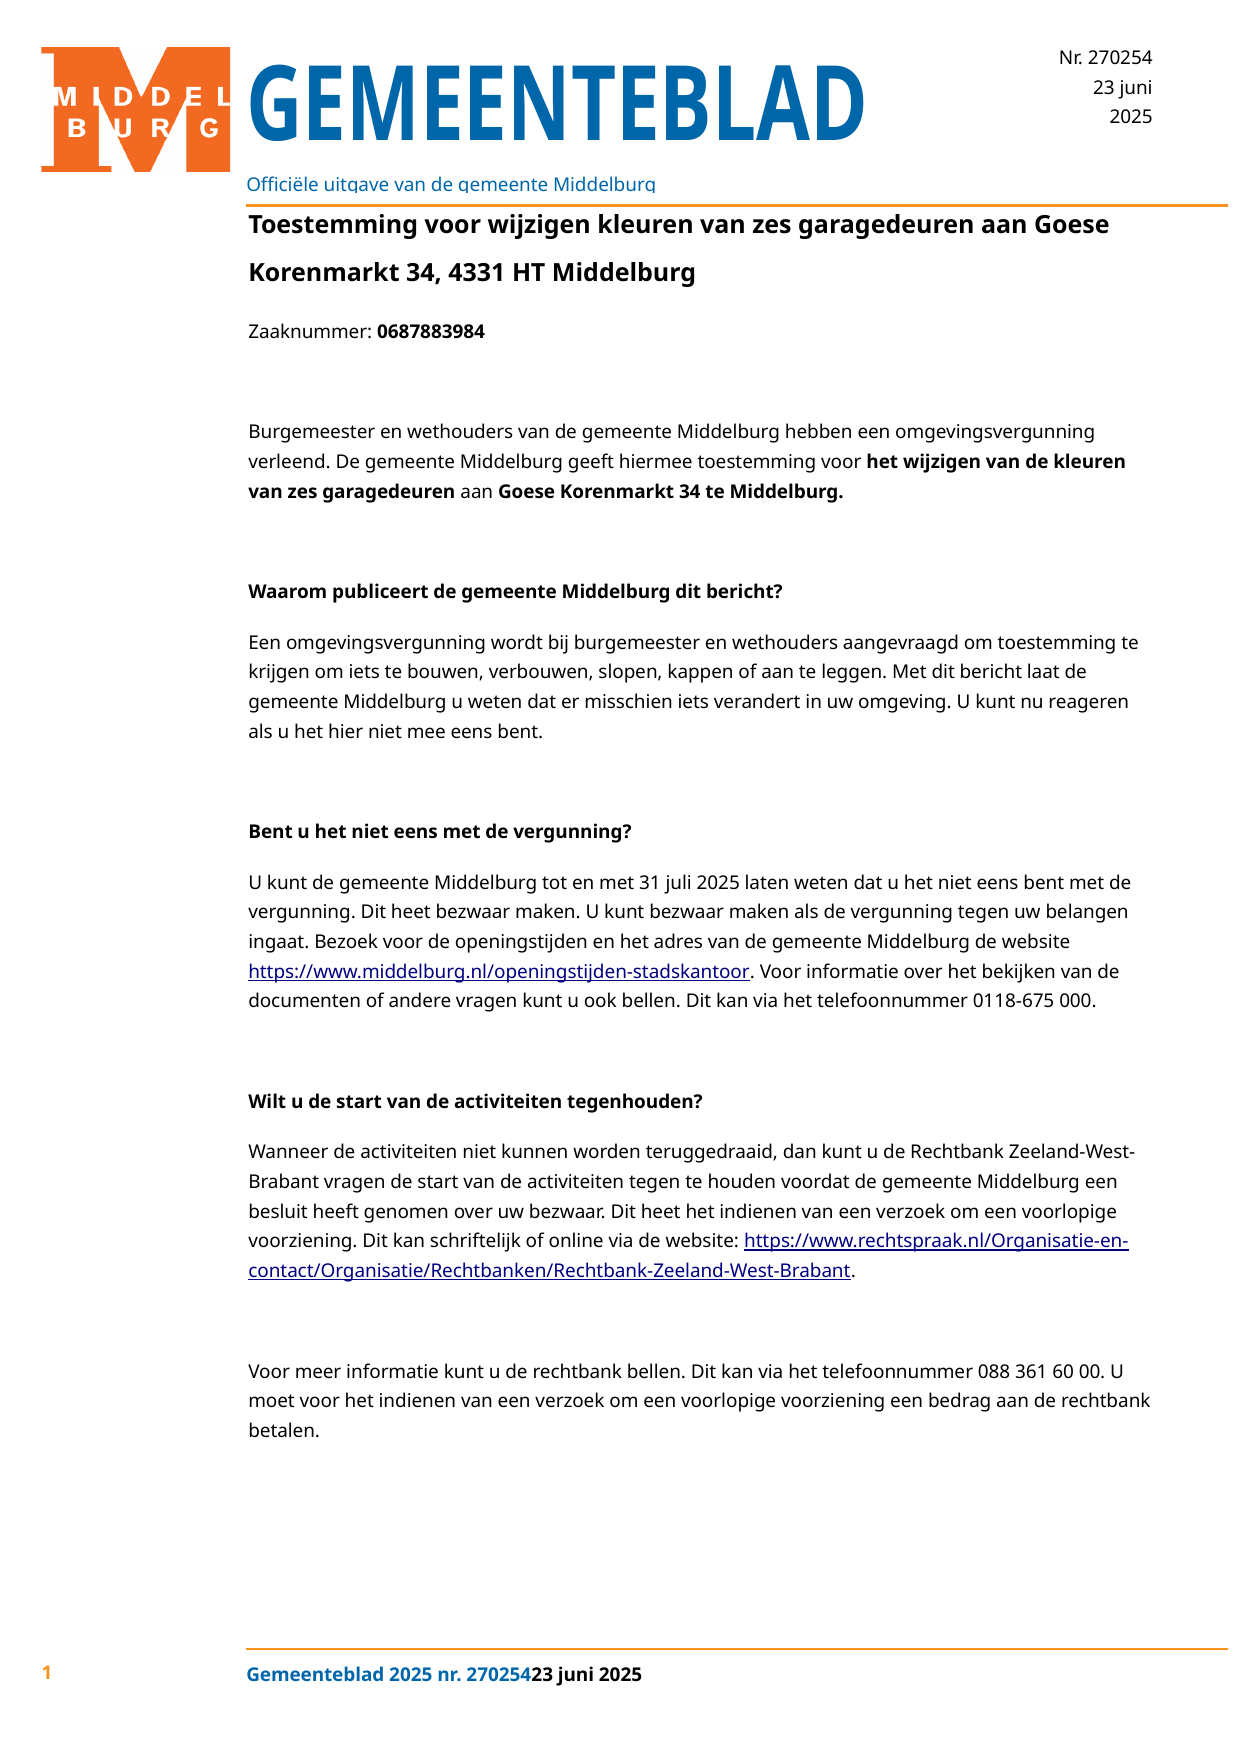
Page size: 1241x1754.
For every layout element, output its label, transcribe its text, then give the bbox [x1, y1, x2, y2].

text Waarom publiceert de gemeente Middelburg dit bericht? [248, 579, 1152, 604]
text U kunt de gemeente Middelburg tot en met 31 juli 2025 laten weten dat u het niet eens bent met de vergunning. Dit heet bezwaar maken. U kunt bezwaar maken als de vergunning tegen uw belangen ingaat. Bezoek voor de openingstijden en het adres van de gemeente Middelburg de website https://www.middelburg.nl/openingstijden-stadskantoor. Voor informatie over het bekijken van de documenten of andere vragen kunt u ook bellen. Dit kan via het telefoonnummer 0118-675 000. [248, 869, 1152, 1013]
text Voor meer informatie kunt u de rechtbank bellen. Dit kan via het telefoonnummer 088 361 60 00. U moet voor het indienen van een verzoek om een voorlopige voorziening een bedrag aan de rechtbank betalen. [248, 1358, 1152, 1443]
text Een omgevingsvergunning wordt bij burgemeester en wethouders aangevraagd om toestemming te krijgen om iets te bouwen, verbouwen, slopen, kappen of aan te leggen. Met dit bericht laat de gemeente Middelburg u weten dat er misschien iets verandert in uw omgeving. U kunt nu reageren als u het hier niet mee eens bent. [248, 629, 1152, 744]
text Bent u het niet eens met de vergunning? [248, 819, 1152, 844]
text Wanneer de activiteiten niet kunnen worden teruggedraaid, dan kunt u de Rechtbank Zeeland-West-Brabant vragen de start van de activiteiten tegen te houden voordat de gemeente Middelburg een besluit heeft genomen over uw bezwaar. Dit heet het indienen van een verzoek om een voorlopige voorziening. Dit kan schriftelijk of online via de website: https://www.rechtspraak.nl/Organisatie-en-contact/Organisatie/Rechtbanken/Rechtbank-Zeeland-West-Brabant. [248, 1139, 1152, 1283]
picture [41, 47, 231, 172]
text Zaaknummer: 0687883984 [248, 318, 1152, 344]
text Burgemeester en wethouders van de gemeente Middelburg hebben een omgevingsvergunning verleend. De gemeente Middelburg geeft hiermee toestemming voor het wijzigen van de kleuren van zes garagedeuren aan Goese Korenmarkt 34 te Middelburg. [248, 419, 1152, 504]
text Wilt u de start van de activiteiten tegenhouden? [248, 1088, 1152, 1114]
text Toestemming voor wijzigen kleuren van zes garagedeuren aan Goese Korenmarkt 34, 4331 HT Middelburg [248, 207, 1152, 288]
